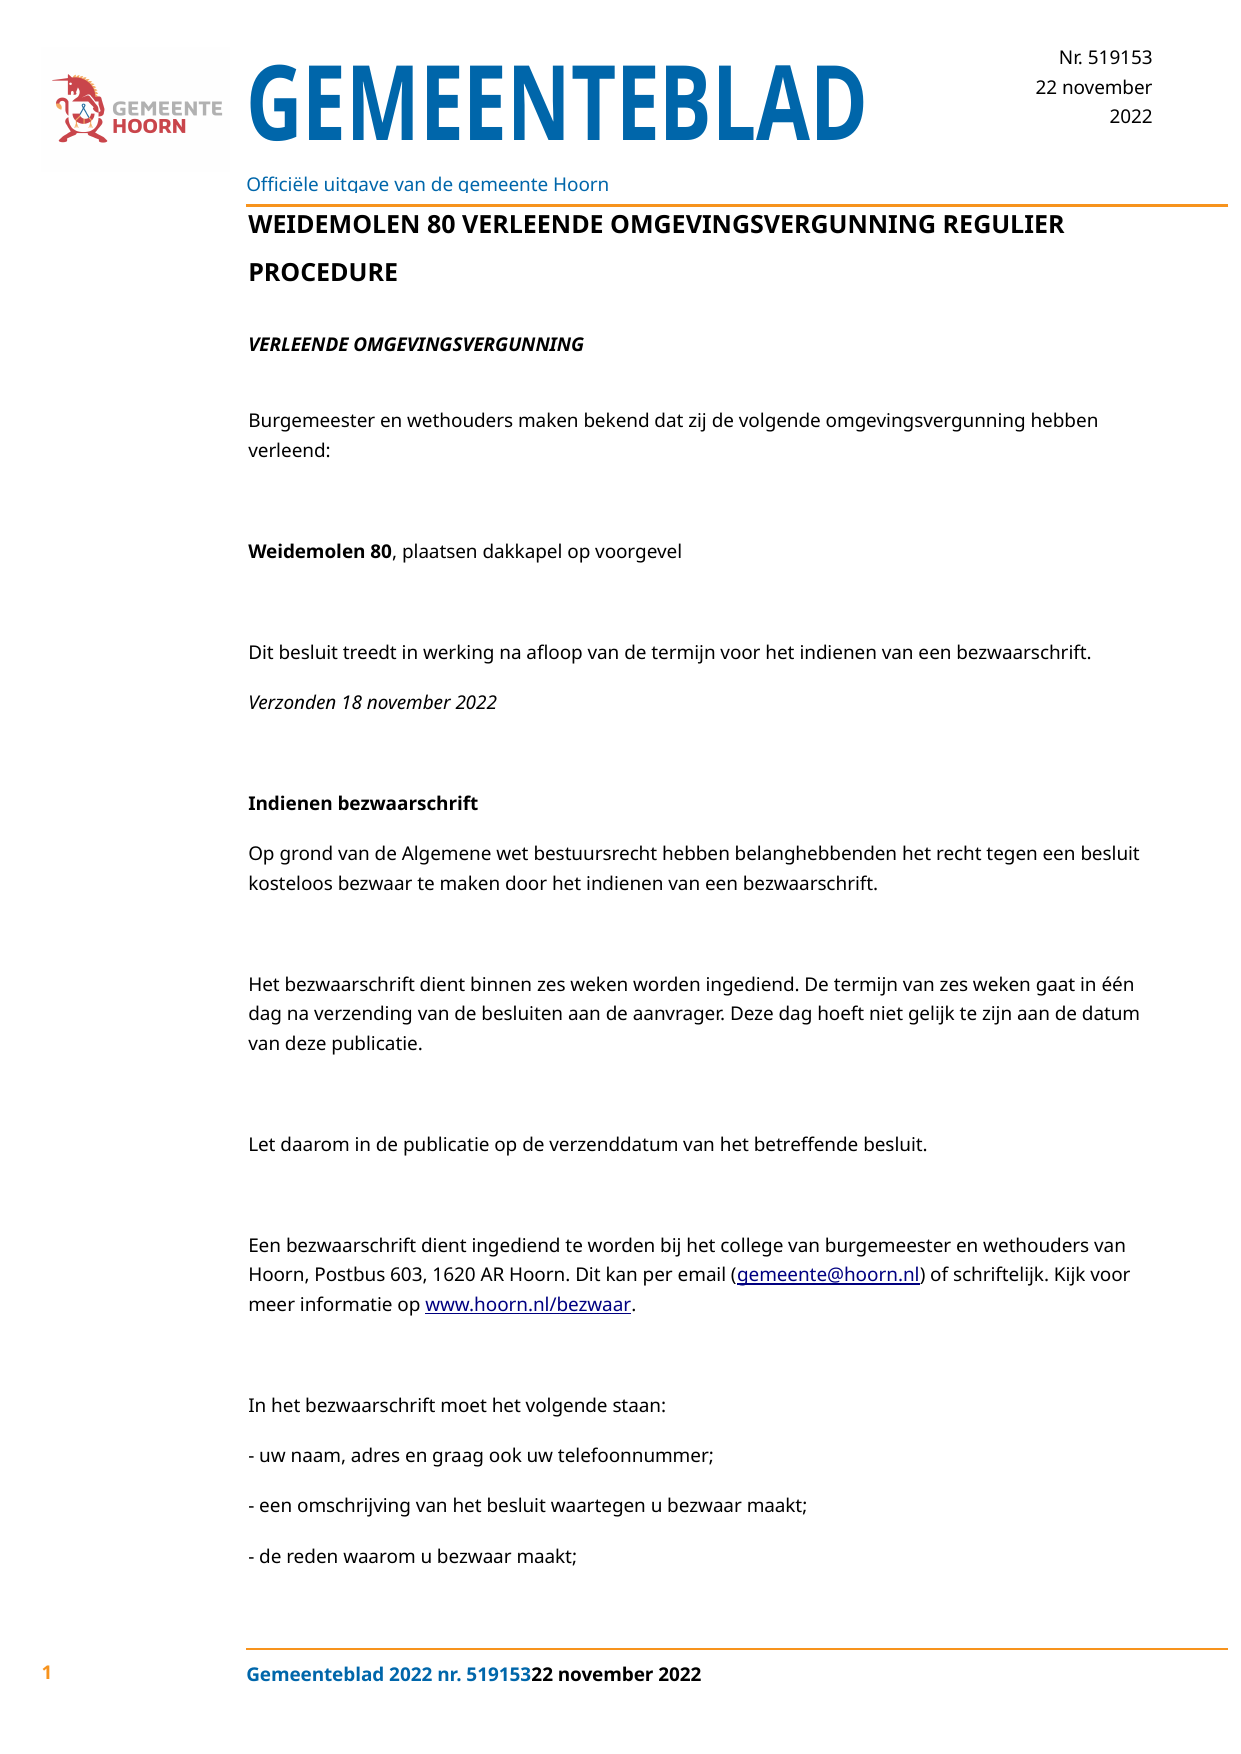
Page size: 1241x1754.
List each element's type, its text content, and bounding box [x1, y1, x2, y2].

text Burgemeester en wethouders maken bekend dat zij de volgende omgevingsvergunning hebben verleend: [248, 408, 1152, 463]
text VERLEENDE OMGEVINGSVERGUNNING [248, 331, 1152, 357]
text Verzonden 18 november 2022 [248, 689, 1152, 715]
text Dit besluit treedt in werking na afloop van de termijn voor het indienen van een bezwaarschrift. [248, 639, 1152, 664]
text - een omschrijving van het besluit waartegen u bezwaar maakt; [248, 1493, 1152, 1518]
text Op grond van de Algemene wet bestuursrecht hebben belanghebbenden het recht tegen een besluit kosteloos bezwaar te maken door het indienen van een bezwaarschrift. [248, 841, 1152, 896]
text WEIDEMOLEN 80 VERLEENDE OMGEVINGSVERGUNNING REGULIER PROCEDURE [248, 207, 1152, 288]
text Weidemolen 80, plaatsen dakkapel op voorgevel [248, 538, 1152, 564]
text Een bezwaarschrift dient ingediend te worden bij het college van burgemeester en wethouders van Hoorn, Postbus 603, 1620 AR Hoorn. Dit kan per email (gemeente@hoorn.nl) of schriftelijk. Kijk voor meer informatie op www.hoorn.nl/bezwaar. [248, 1232, 1152, 1317]
text - uw naam, adres en graag ook uw telefoonnummer; [248, 1442, 1152, 1468]
text - de reden waarom u bezwaar maakt; [248, 1543, 1152, 1569]
text Indienen bezwaarschrift [248, 790, 1152, 816]
text In het bezwaarschrift moet het volgende staan: [248, 1392, 1152, 1417]
text Het bezwaarschrift dient binnen zes weken worden ingediend. De termijn van zes weken gaat in één dag na verzending van de besluiten aan de aanvrager. Deze dag hoeft niet gelijk te zijn aan de datum van deze publicatie. [248, 971, 1152, 1056]
picture [41, 47, 231, 172]
text Let daarom in de publicatie op de verzenddatum van het betreffende besluit. [248, 1131, 1152, 1157]
